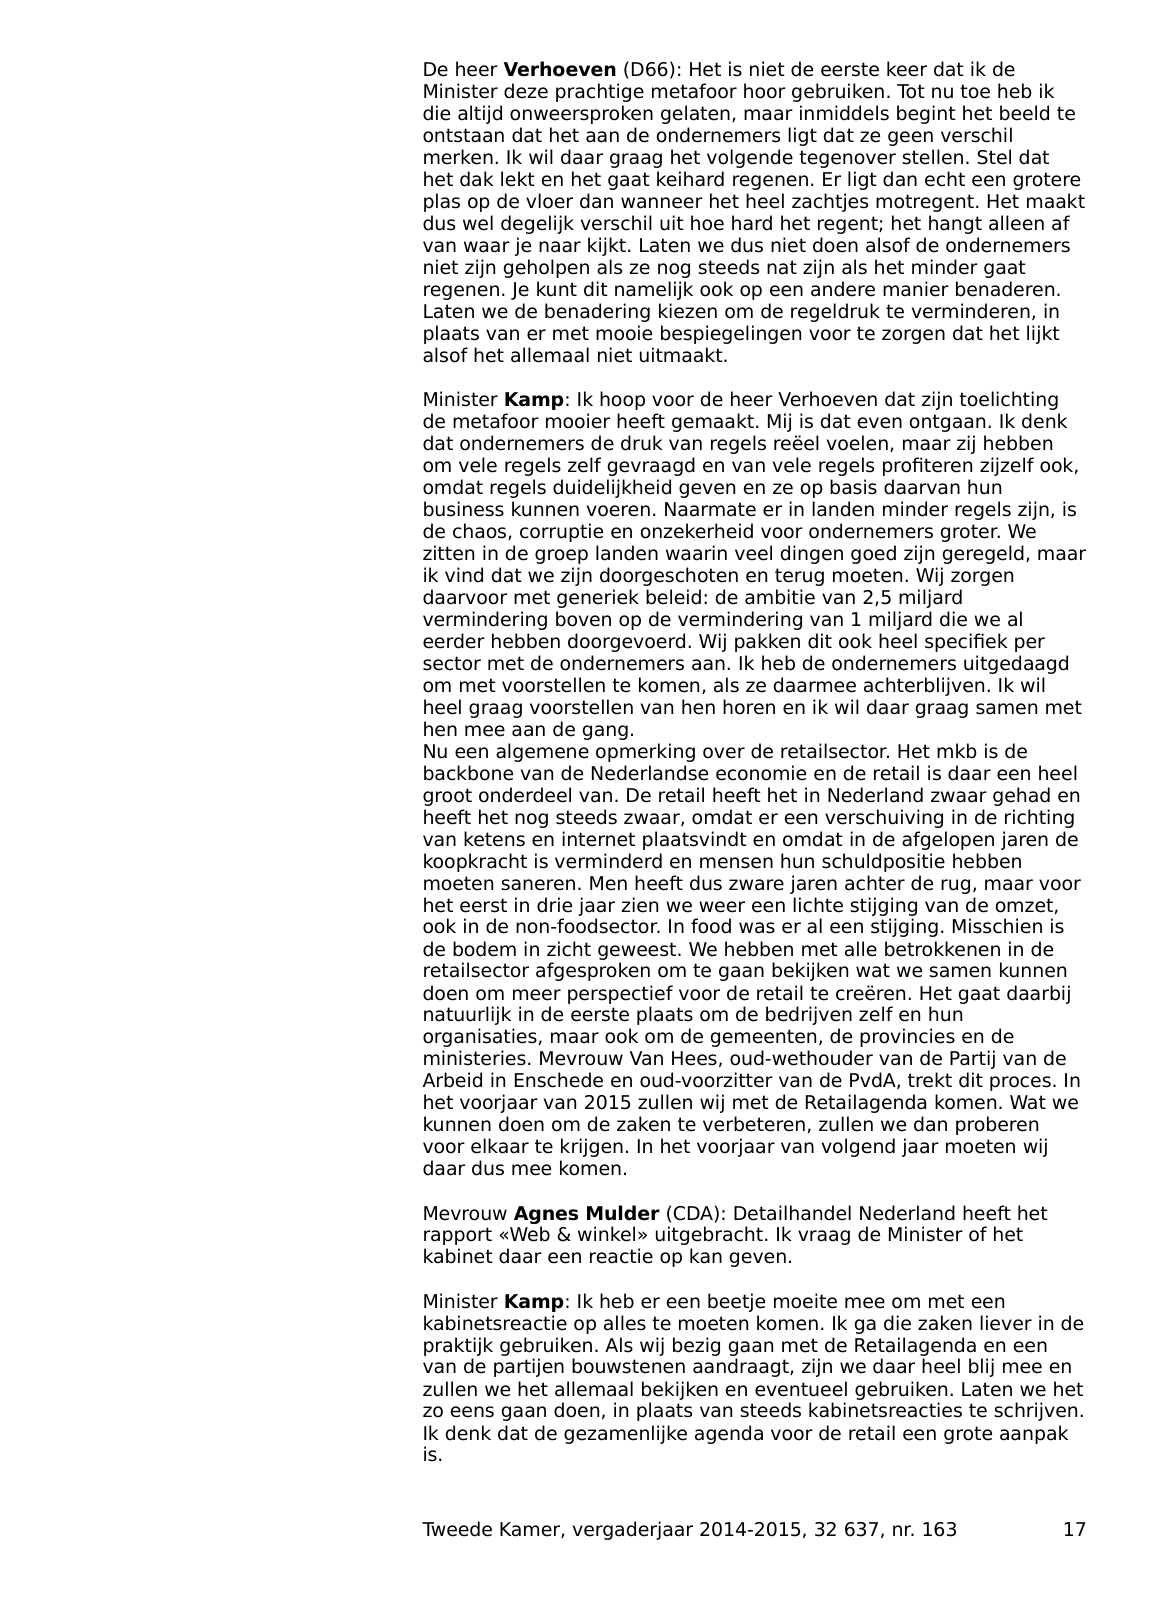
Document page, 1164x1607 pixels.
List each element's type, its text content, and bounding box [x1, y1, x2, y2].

text Minister Kamp: Ik hoop voor de heer Verhoeven dat zijn toelichting de metafoor mooier heeft gemaakt. Mij is dat even ontgaan. Ik denk dat ondernemers de druk van regels reëel voelen, maar zij hebben om vele regels zelf gevraagd en van vele regels profiteren zijzelf ook, omdat regels duidelijkheid geven en ze op basis daarvan hun business kunnen voeren. Naarmate er in landen minder regels zijn, is de chaos, corruptie en onzekerheid voor ondernemers groter. We zitten in de groep landen waarin veel dingen goed zijn geregeld, maar ik vind dat we zijn doorgeschoten en terug moeten. Wij zorgen daarvoor met generiek beleid: de ambitie van 2,5 miljard vermindering boven op de vermindering van 1 miljard die we al eerder hebben doorgevoerd. Wij pakken dit ook heel specifiek per sector met de ondernemers aan. Ik heb de ondernemers uitgedaagd om met voorstellen te komen, als ze daarmee achterblijven. Ik wil heel graag voorstellen van hen horen en ik wil daar graag samen met hen mee aan de gang. [422, 389, 1087, 741]
text Mevrouw Agnes Mulder (CDA): Detailhandel Nederland heeft het rapport «Web & winkel» uitgebracht. Ik vraag de Minister of het kabinet daar een reactie op kan geven. [422, 1202, 1087, 1268]
text Nu een algemene opmerking over de retailsector. Het mkb is de backbone van de Nederlandse economie en de retail is daar een heel groot onderdeel van. De retail heeft het in Nederland zwaar gehad en heeft het nog steeds zwaar, omdat er een verschuiving in de richting van ketens en internet plaatsvindt en omdat in de afgelopen jaren de koopkracht is verminderd en mensen hun schuldpositie hebben moeten saneren. Men heeft dus zware jaren achter de rug, maar voor het eerst in drie jaar zien we weer een lichte stijging van de omzet, ook in de non-foodsector. In food was er al een stijging. Misschien is de bodem in zicht geweest. We hebben met alle betrokkenen in de retailsector afgesproken om te gaan bekijken wat we samen kunnen doen om meer perspectief voor de retail te creëren. Het gaat daarbij natuurlijk in de eerste plaats om de bedrijven zelf en hun organisaties, maar ook om de gemeenten, de provincies en de ministeries. Mevrouw Van Hees, oud-wethouder van de Partij van de Arbeid in Enschede en oud-voorzitter van de PvdA, trekt dit proces. In het voorjaar van 2015 zullen wij met de Retailagenda komen. Wat we kunnen doen om de zaken te verbeteren, zullen we dan proberen voor elkaar te krijgen. In het voorjaar van volgend jaar moeten wij daar dus mee komen. [422, 741, 1087, 1180]
text Minister Kamp: Ik heb er een beetje moeite mee om met een kabinetsreactie op alles te moeten komen. Ik ga die zaken liever in de praktijk gebruiken. Als wij bezig gaan met de Retailagenda en een van de partijen bouwstenen aandraagt, zijn we daar heel blij mee en zullen we het allemaal bekijken en eventueel gebruiken. Laten we het zo eens gaan doen, in plaats van steeds kabinetsreacties te schrijven. Ik denk dat de gezamenlijke agenda voor de retail een grote aanpak is. [422, 1291, 1087, 1466]
text De heer Verhoeven (D66): Het is niet de eerste keer dat ik de Minister deze prachtige metafoor hoor gebruiken. Tot nu toe heb ik die altijd onweersproken gelaten, maar inmiddels begint het beeld te ontstaan dat het aan de ondernemers ligt dat ze geen verschil merken. Ik wil daar graag het volgende tegenover stellen. Stel dat het dak lekt en het gaat keihard regenen. Er ligt dan echt een grotere plas op de vloer dan wanneer het heel zachtjes motregent. Het maakt dus wel degelijk verschil uit hoe hard het regent; het hangt alleen af van waar je naar kijkt. Laten we dus niet doen alsof de ondernemers niet zijn geholpen als ze nog steeds nat zijn als het minder gaat regenen. Je kunt dit namelijk ook op een andere manier benaderen. Laten we de benadering kiezen om de regeldruk te verminderen, in plaats van er met mooie bespiegelingen voor te zorgen dat het lijkt alsof het allemaal niet uitmaakt. [422, 59, 1087, 367]
